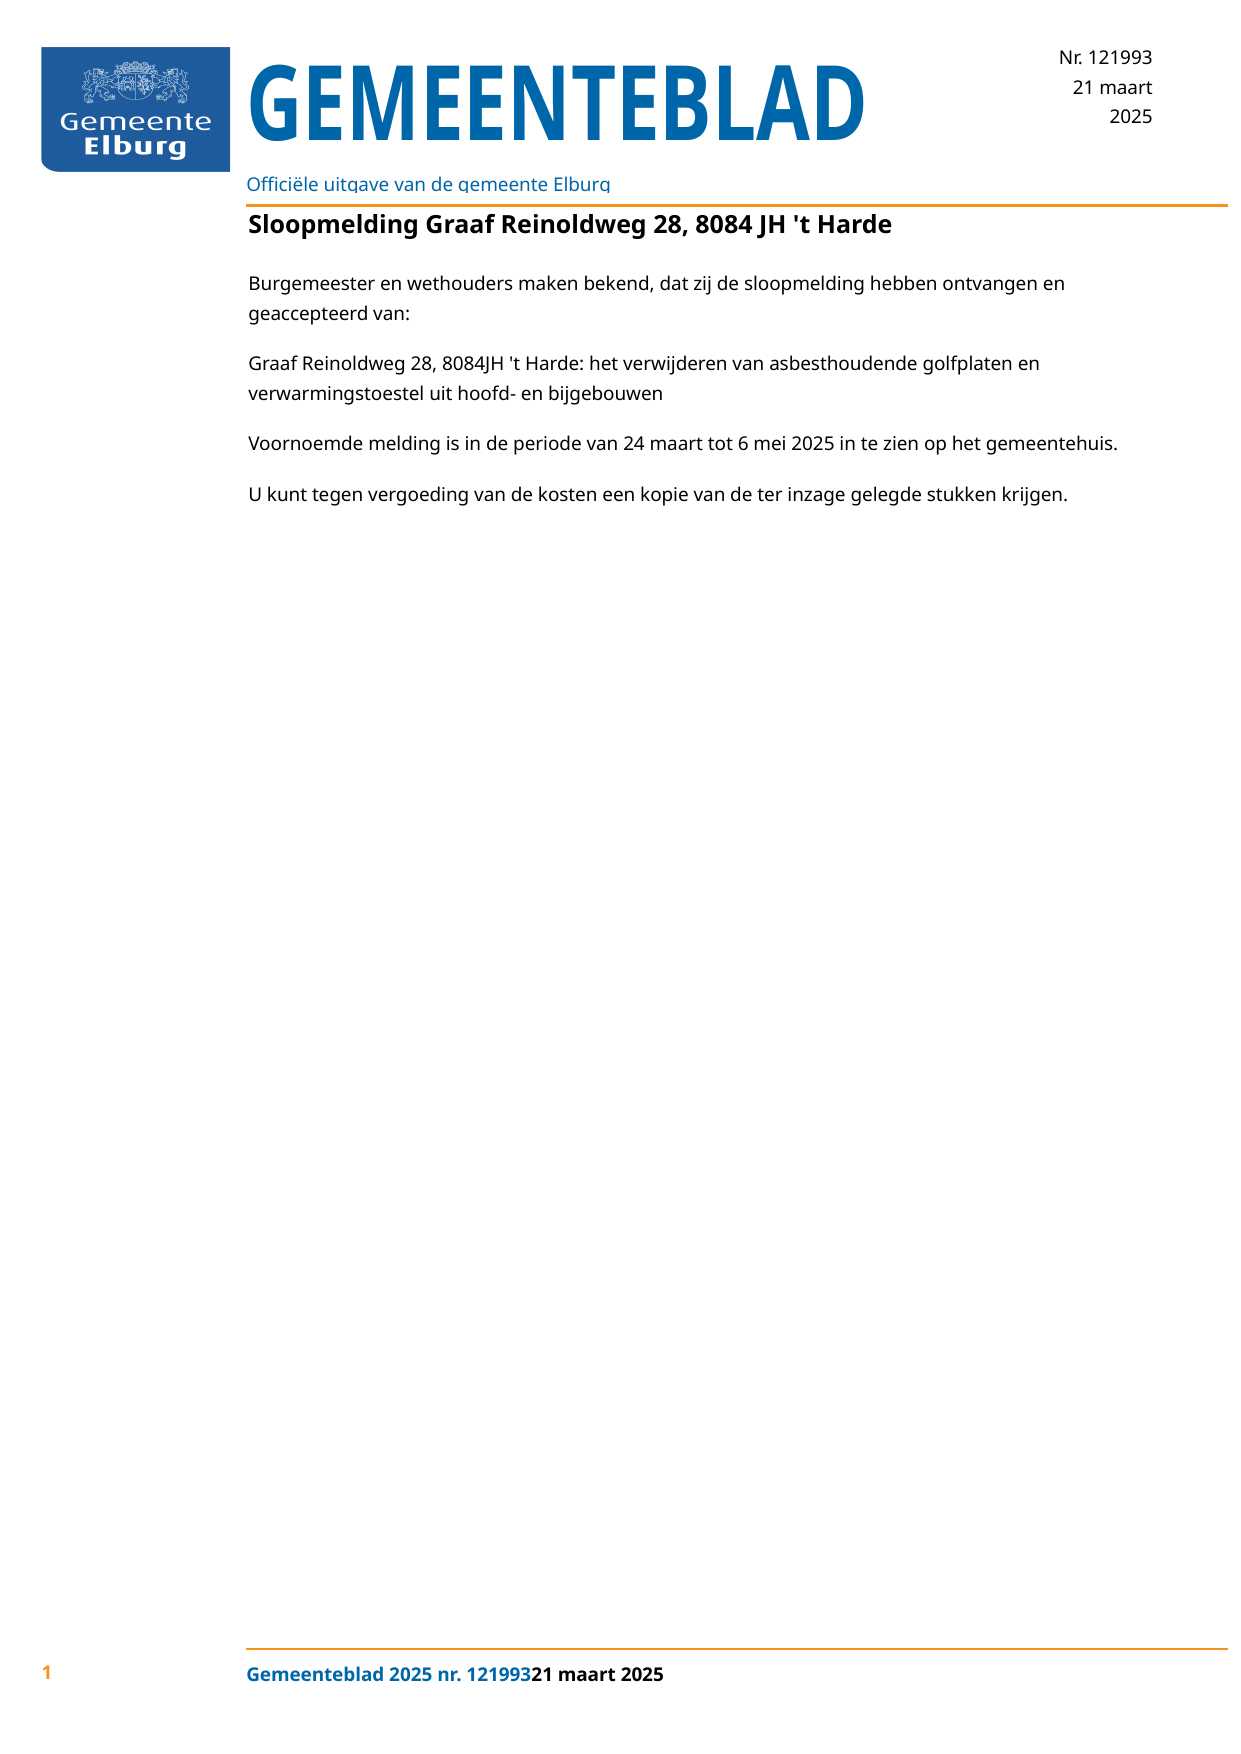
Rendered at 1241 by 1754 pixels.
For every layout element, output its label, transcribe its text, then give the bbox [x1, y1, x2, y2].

text Graaf Reinoldweg 28, 8084JH 't Harde: het verwijderen van asbesthoudende golfplaten en verwarmingstoestel uit hoofd- en bijgebouwen [248, 350, 1152, 406]
text Voornoemde melding is in de periode van 24 maart tot 6 mei 2025 in te zien op het gemeentehuis. [248, 430, 1152, 456]
text U kunt tegen vergoeding van de kosten een kopie van de ter inzage gelegde stukken krijgen. [248, 481, 1152, 506]
picture [41, 47, 231, 172]
text Sloopmelding Graaf Reinoldweg 28, 8084 JH 't Harde [248, 207, 1152, 241]
text Burgemeester en wethouders maken bekend, dat zij de sloopmelding hebben ontvangen en geaccepteerd van: [248, 270, 1152, 326]
